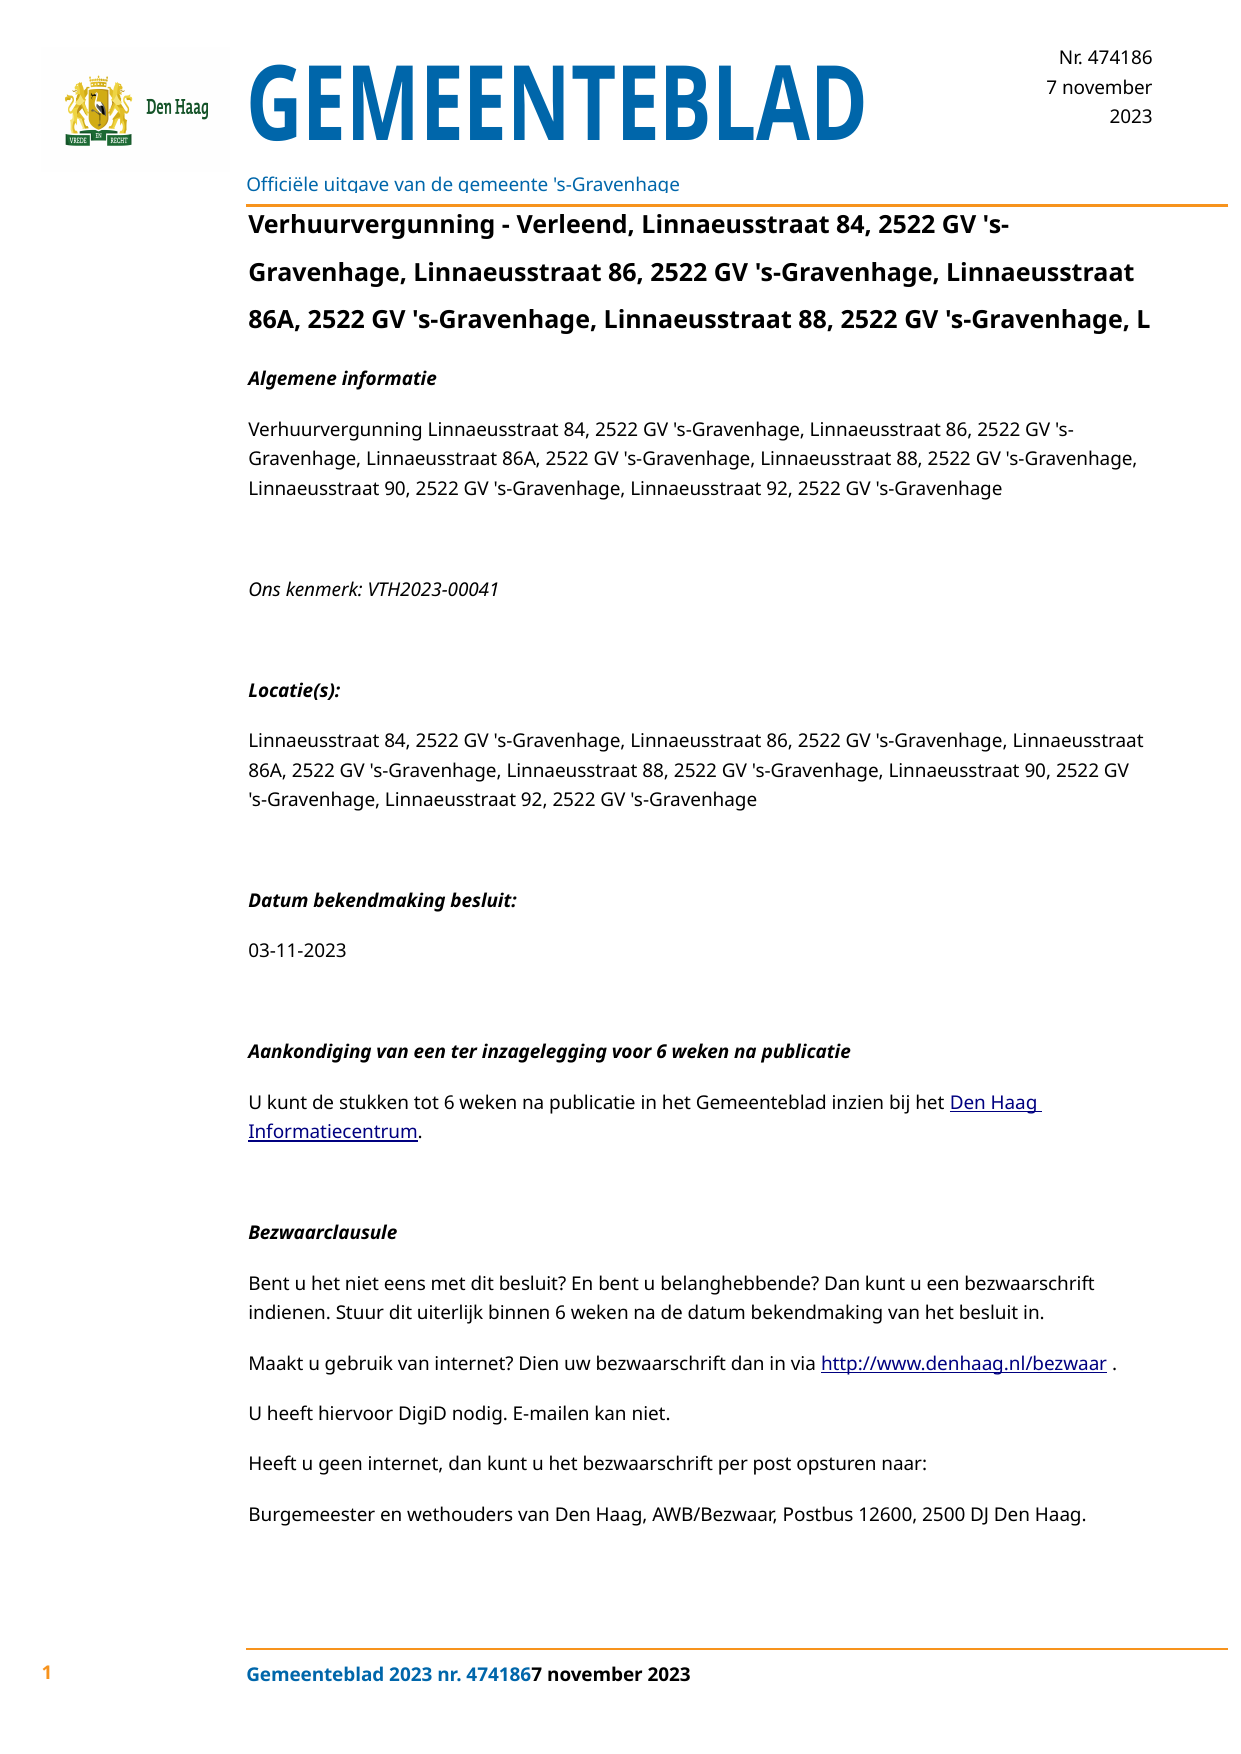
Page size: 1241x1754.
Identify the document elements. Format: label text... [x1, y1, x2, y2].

text Verhuurvergunning Linnaeusstraat 84, 2522 GV 's-Gravenhage, Linnaeusstraat 86, 2522 GV 's-Gravenhage, Linnaeusstraat 86A, 2522 GV 's-Gravenhage, Linnaeusstraat 88, 2522 GV 's-Gravenhage, Linnaeusstraat 90, 2522 GV 's-Gravenhage, Linnaeusstraat 92, 2522 GV 's-Gravenhage [248, 416, 1152, 501]
text Aankondiging van een ter inzagelegging voor 6 weken na publicatie [248, 1038, 1152, 1064]
text Bent u het niet eens met dit besluit? En bent u belanghebbende? Dan kunt u een bezwaarschrift indienen. Stuur dit uiterlijk binnen 6 weken na de datum bekendmaking van het besluit in. [248, 1270, 1152, 1325]
text Datum bekendmaking besluit: [248, 887, 1152, 913]
text 03-11-2023 [248, 938, 1152, 963]
picture [41, 47, 231, 172]
text Locatie(s): [248, 677, 1152, 702]
text U heeft hiervoor DigiD nodig. E-mailen kan niet. [248, 1400, 1152, 1426]
text Heeft u geen internet, dan kunt u het bezwaarschrift per post opsturen naar: [248, 1451, 1152, 1476]
text Maakt u gebruik van internet? Dien uw bezwaarschrift dan in via http://www.denhaag.nl/bezwaar . [248, 1350, 1152, 1375]
text Bezwaarclausule [248, 1219, 1152, 1245]
text Algemene informatie [248, 366, 1152, 391]
text Linnaeusstraat 84, 2522 GV 's-Gravenhage, Linnaeusstraat 86, 2522 GV 's-Gravenhage, Linnaeusstraat 86A, 2522 GV 's-Gravenhage, Linnaeusstraat 88, 2522 GV 's-Gravenhage, Linnaeusstraat 90, 2522 GV 's-Gravenhage, Linnaeusstraat 92, 2522 GV 's-Gravenhage [248, 727, 1152, 812]
text U kunt de stukken tot 6 weken na publicatie in het Gemeenteblad inzien bij het Den Haag Informatiecentrum. [248, 1089, 1152, 1144]
text Verhuurvergunning - Verleend, Linnaeusstraat 84, 2522 GV 's-Gravenhage, Linnaeusstraat 86, 2522 GV 's-Gravenhage, Linnaeusstraat 86A, 2522 GV 's-Gravenhage, Linnaeusstraat 88, 2522 GV 's-Gravenhage, L [248, 207, 1152, 336]
text Ons kenmerk: VTH2023-00041 [248, 576, 1152, 602]
text Burgemeester en wethouders van Den Haag, AWB/Bezwaar, Postbus 12600, 2500 DJ Den Haag. [248, 1501, 1152, 1527]
